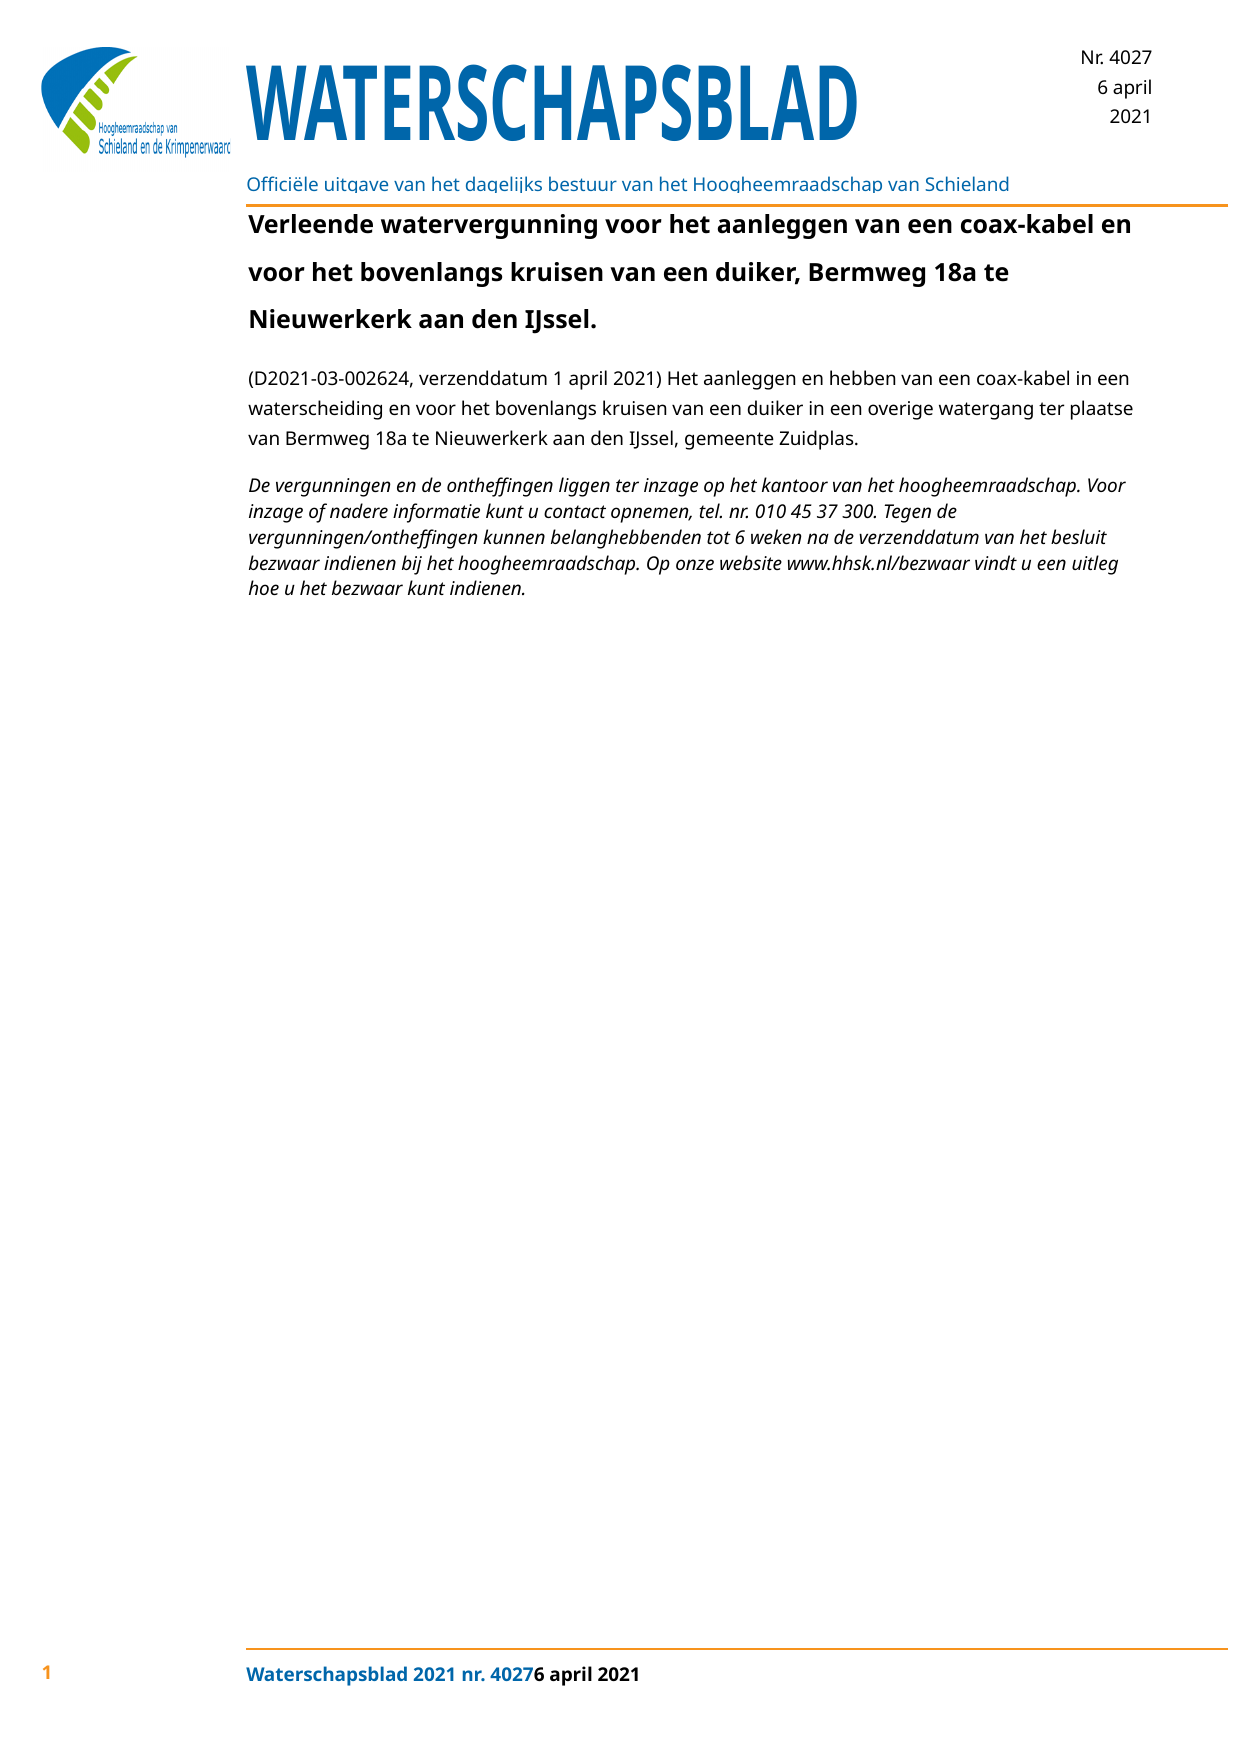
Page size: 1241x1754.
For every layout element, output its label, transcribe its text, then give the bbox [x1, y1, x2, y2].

text De vergunningen en de ontheffingen liggen ter inzage op het kantoor van het hoogheemraadschap. Voor inzage of nadere informatie kunt u contact opnemen, tel. nr. 010 45 37 300. Tegen de vergunningen/ontheffingen kunnen belanghebbenden tot 6 weken na de verzenddatum van het besluit bezwaar indienen bij het hoogheemraadschap. Op onze website www.hhsk.nl/bezwaar vindt u een uitleg hoe u het bezwaar kunt indienen. [248, 472, 1152, 601]
text (D2021-03-002624, verzenddatum 1 april 2021) Het aanleggen en hebben van een coax-kabel in een waterscheiding en voor het bovenlangs kruisen van een duiker in een overige watergang ter plaatse van Bermweg 18a te Nieuwerkerk aan den IJssel, gemeente Zuidplas. [248, 366, 1152, 450]
text Verleende watervergunning voor het aanleggen van een coax-kabel en voor het bovenlangs kruisen van een duiker, Bermweg 18a te Nieuwerkerk aan den IJssel. [248, 207, 1152, 336]
picture [41, 47, 231, 172]
